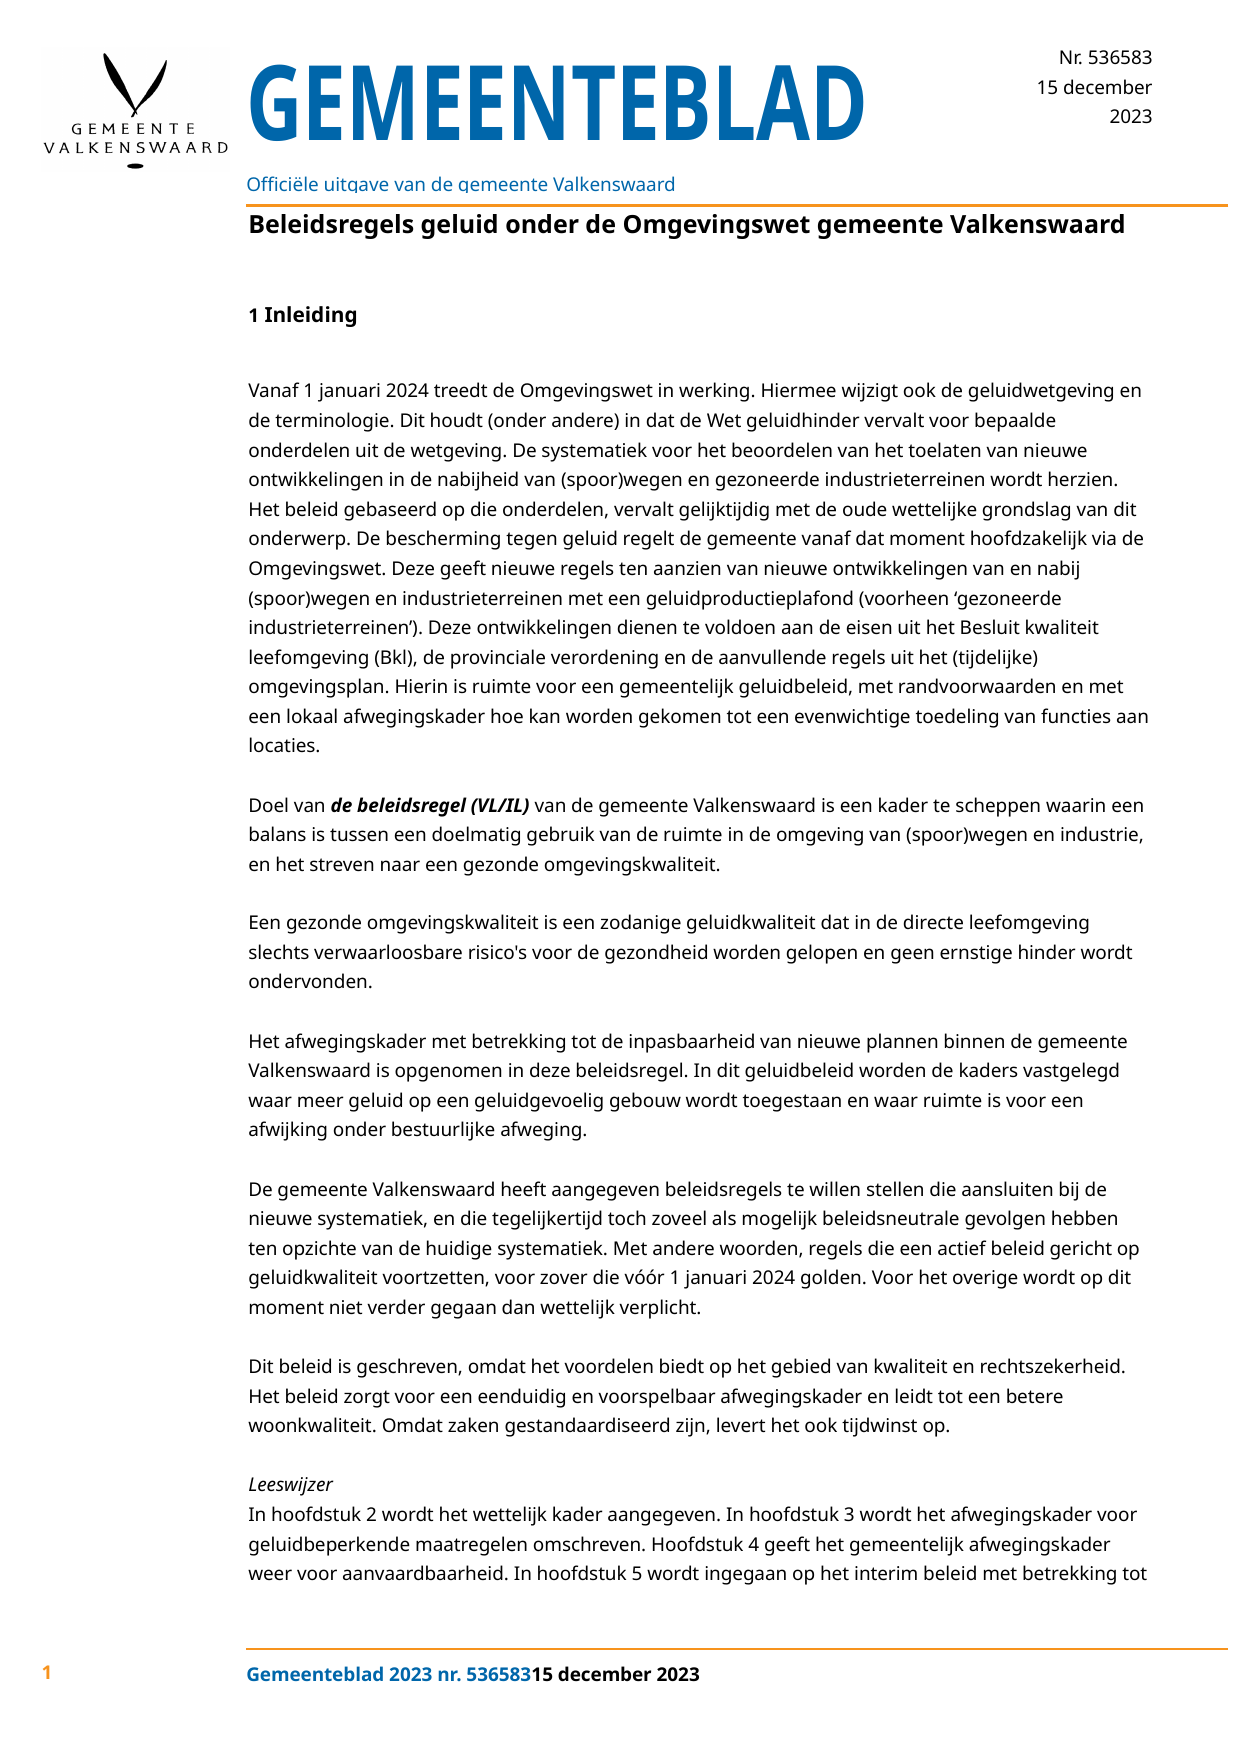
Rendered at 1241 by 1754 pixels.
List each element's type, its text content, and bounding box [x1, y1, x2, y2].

table_header Doel van de beleidsregel (VL/IL) van de gemeente Valkenswaard is een kader te scheppen waarin een balans is tussen een doelmatig gebruik van de ruimte in de omgeving van (spoor)wegen en industrie, en het streven naar een gezonde omgevingskwaliteit. [248, 792, 1152, 877]
text Dit beleid is geschreven, omdat het voordelen biedt op het gebied van kwaliteit en rechtszekerheid. Het beleid zorgt voor een eenduidig en voorspelbaar afwegingskader en leidt tot een betere woonkwaliteit. Omdat zaken gestandaardiseerd zijn, levert het ook tijdwinst op. [248, 1353, 1152, 1438]
text 1 Inleiding [248, 300, 1152, 328]
text Vanaf 1 januari 2024 treedt de Omgevingswet in werking. Hiermee wijzigt ook de geluidwetgeving en de terminologie. Dit houdt (onder andere) in dat de Wet geluidhinder vervalt voor bepaalde onderdelen uit de wetgeving. De systematiek voor het beoordelen van het toelaten van nieuwe ontwikkelingen in de nabijheid van (spoor)wegen en gezoneerde industrieterreinen wordt herzien. Het beleid gebaseerd op die onderdelen, vervalt gelijktijdig met de oude wettelijke grondslag van dit onderwerp. De bescherming tegen geluid regelt de gemeente vanaf dat moment hoofdzakelijk via de Omgevingswet. Deze geeft nieuwe regels ten aanzien van nieuwe ontwikkelingen van en nabij (spoor)wegen en industrieterreinen met een geluidproductieplafond (voorheen ‘gezoneerde industrieterreinen’). Deze ontwikkelingen dienen te voldoen aan de eisen uit het Besluit kwaliteit leefomgeving (Bkl), de provinciale verordening en de aanvullende regels uit het (tijdelijke) omgevingsplan. Hierin is ruimte voor een gemeentelijk geluidbeleid, met randvoorwaarden en met een lokaal afwegingskader hoe kan worden gekomen tot een evenwichtige toedeling van functies aan locaties. [248, 378, 1152, 758]
text Beleidsregels geluid onder de Omgevingswet gemeente Valkenswaard [248, 207, 1152, 241]
picture [41, 47, 231, 172]
text Een gezonde omgevingskwaliteit is een zodanige geluidkwaliteit dat in de directe leefomgeving slechts verwaarloosbare risico's voor de gezondheid worden gelopen en geen ernstige hinder wordt ondervonden. [248, 909, 1152, 994]
text De gemeente Valkenswaard heeft aangegeven beleidsregels te willen stellen die aansluiten bij de nieuwe systematiek, en die tegelijkertijd toch zoveel als mogelijk beleidsneutrale gevolgen hebben ten opzichte van de huidige systematiek. Met andere woorden, regels die een actief beleid gericht op geluidkwaliteit voortzetten, voor zover die vóór 1 januari 2024 golden. Voor het overige wordt op dit moment niet verder gegaan dan wettelijk verplicht. [248, 1176, 1152, 1320]
text Het afwegingskader met betrekking tot de inpasbaarheid van nieuwe plannen binnen de gemeente Valkenswaard is opgenomen in deze beleidsregel. In dit geluidbeleid worden de kaders vastgelegd waar meer geluid op een geluidgevoelig gebouw wordt toegestaan en waar ruimte is voor een afwijking onder bestuurlijke afweging. [248, 1028, 1152, 1142]
text Leeswijzer [248, 1472, 1152, 1497]
text In hoofdstuk 2 wordt het wettelijk kader aangegeven. In hoofdstuk 3 wordt het afwegingskader voor geluidbeperkende maatregelen omschreven. Hoofdstuk 4 geeft het gemeentelijk afwegingskader weer voor aanvaardbaarheid. In hoofdstuk 5 wordt ingegaan op het interim beleid met betrekking tot [248, 1501, 1152, 1586]
